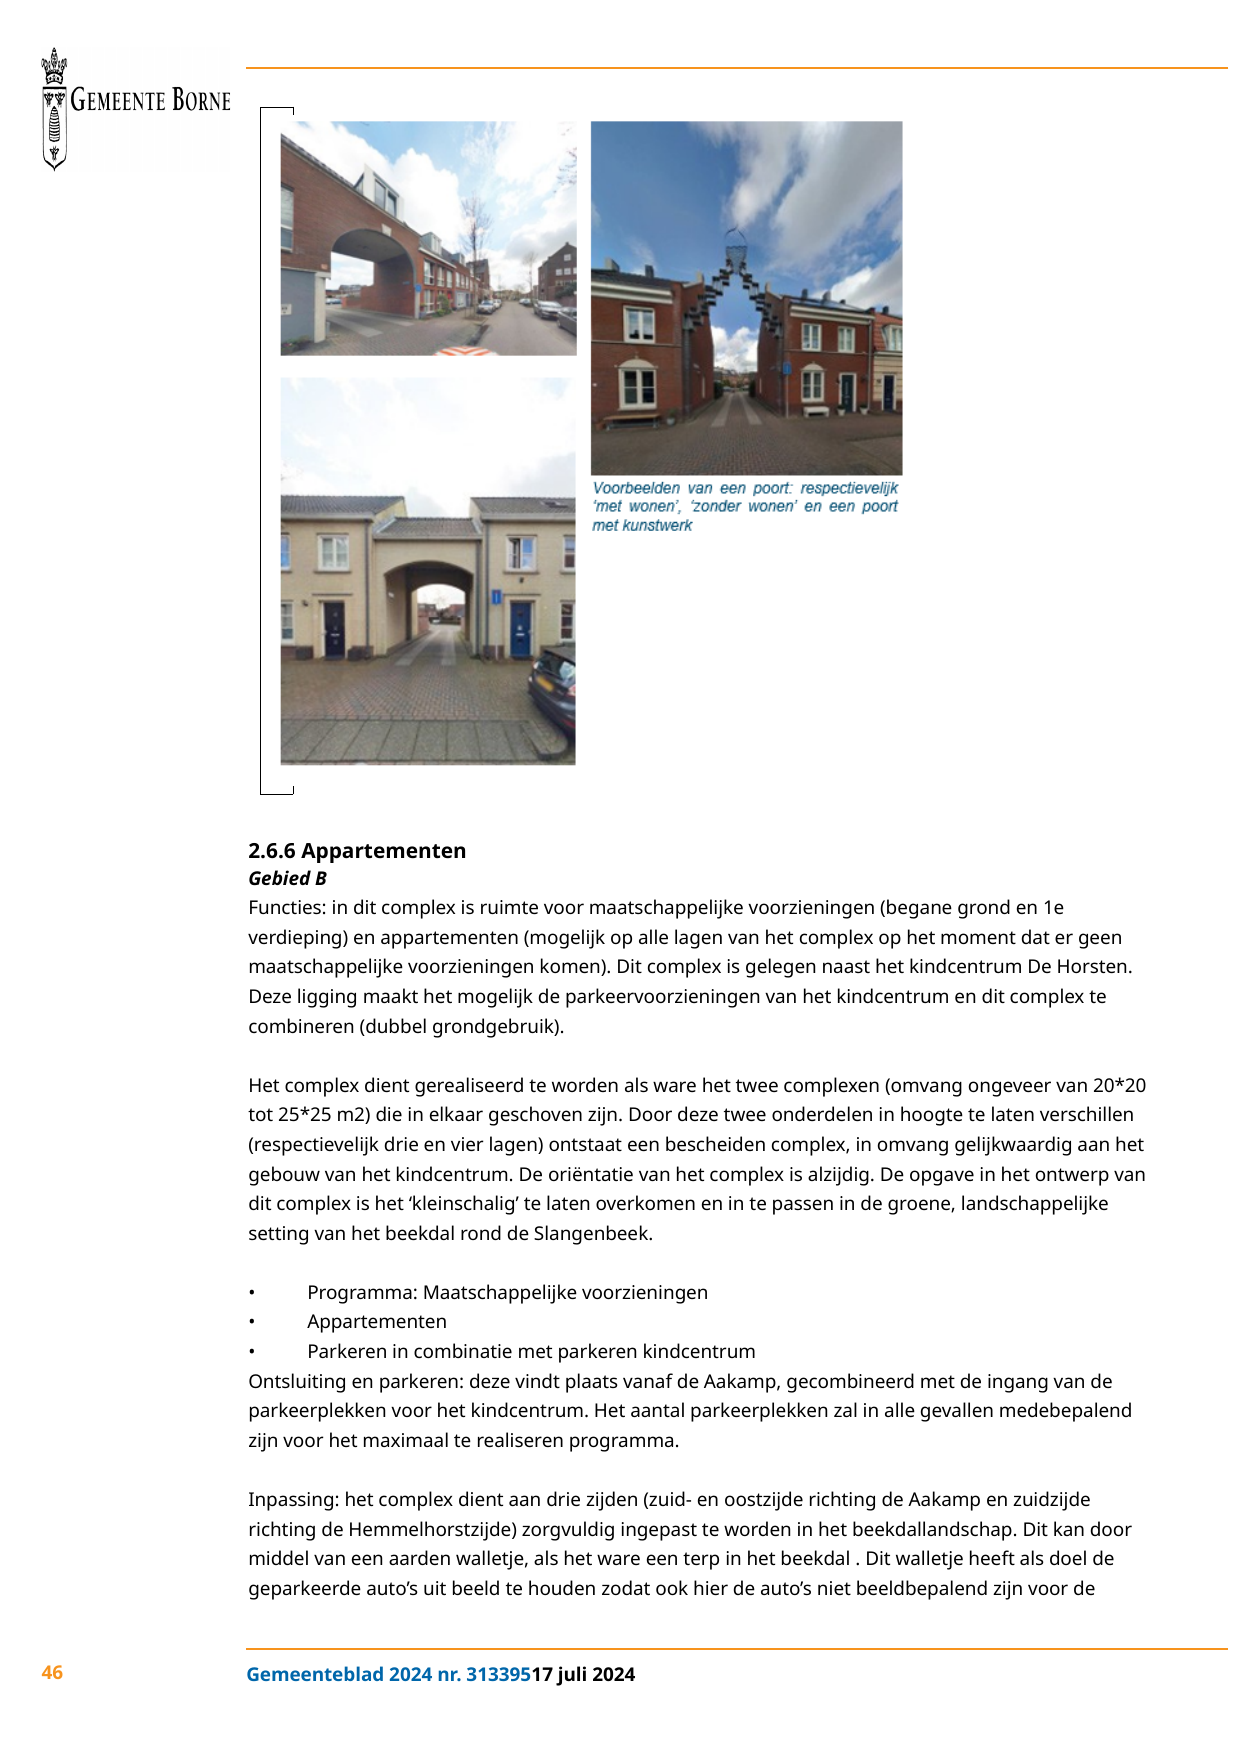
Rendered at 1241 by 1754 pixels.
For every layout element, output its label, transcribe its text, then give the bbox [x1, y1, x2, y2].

list Programma: Maatschappelijke voorzieningen [248, 1279, 1152, 1305]
picture [41, 47, 231, 172]
text 2.6.6 Appartementen [248, 836, 1152, 865]
list Appartementen [248, 1309, 1152, 1334]
list Parkeren in combinatie met parkeren kindcentrum [248, 1338, 1152, 1364]
picture [268, 115, 913, 786]
text Ontsluiting en parkeren: deze vindt plaats vanaf de Aakamp, gecombineerd met de ingang van de parkeerplekken voor het kindcentrum. Het aantal parkeerplekken zal in alle gevallen medebepalend zijn voor het maximaal te realiseren programma. [248, 1368, 1152, 1453]
text Het complex dient gerealiseerd te worden als ware het twee complexen (omvang ongeveer van 20*20 tot 25*25 m2) die in elkaar geschoven zijn. Door deze twee onderdelen in hoogte te laten verschillen (respectievelijk drie en vier lagen) ontstaat een bescheiden complex, in omvang gelijkwaardig aan het gebouw van het kindcentrum. De oriëntatie van het complex is alzijdig. De opgave in het ontwerp van dit complex is het ‘kleinschalig’ te laten overkomen en in te passen in de groene, landschappelijke setting van het beekdal rond de Slangenbeek. [248, 1072, 1152, 1246]
text Functies: in dit complex is ruimte voor maatschappelijke voorzieningen (begane grond en 1e verdieping) en appartementen (mogelijk op alle lagen van het complex op het moment dat er geen maatschappelijke voorzieningen komen). Dit complex is gelegen naast het kindcentrum De Horsten. Deze ligging maakt het mogelijk de parkeervoorzieningen van het kindcentrum en dit complex te combineren (dubbel grondgebruik). [248, 894, 1152, 1038]
text Inpassing: het complex dient aan drie zijden (zuid- en oostzijde richting de Aakamp en zuidzijde richting de Hemmelhorstzijde) zorgvuldig ingepast te worden in het beekdallandschap. Dit kan door middel van een aarden walletje, als het ware een terp in het beekdal . Dit walletje heeft als doel de geparkeerde auto’s uit beeld te houden zodat ook hier de auto’s niet beeldbepalend zijn voor de [248, 1486, 1152, 1601]
text Gebied B [248, 865, 1152, 891]
